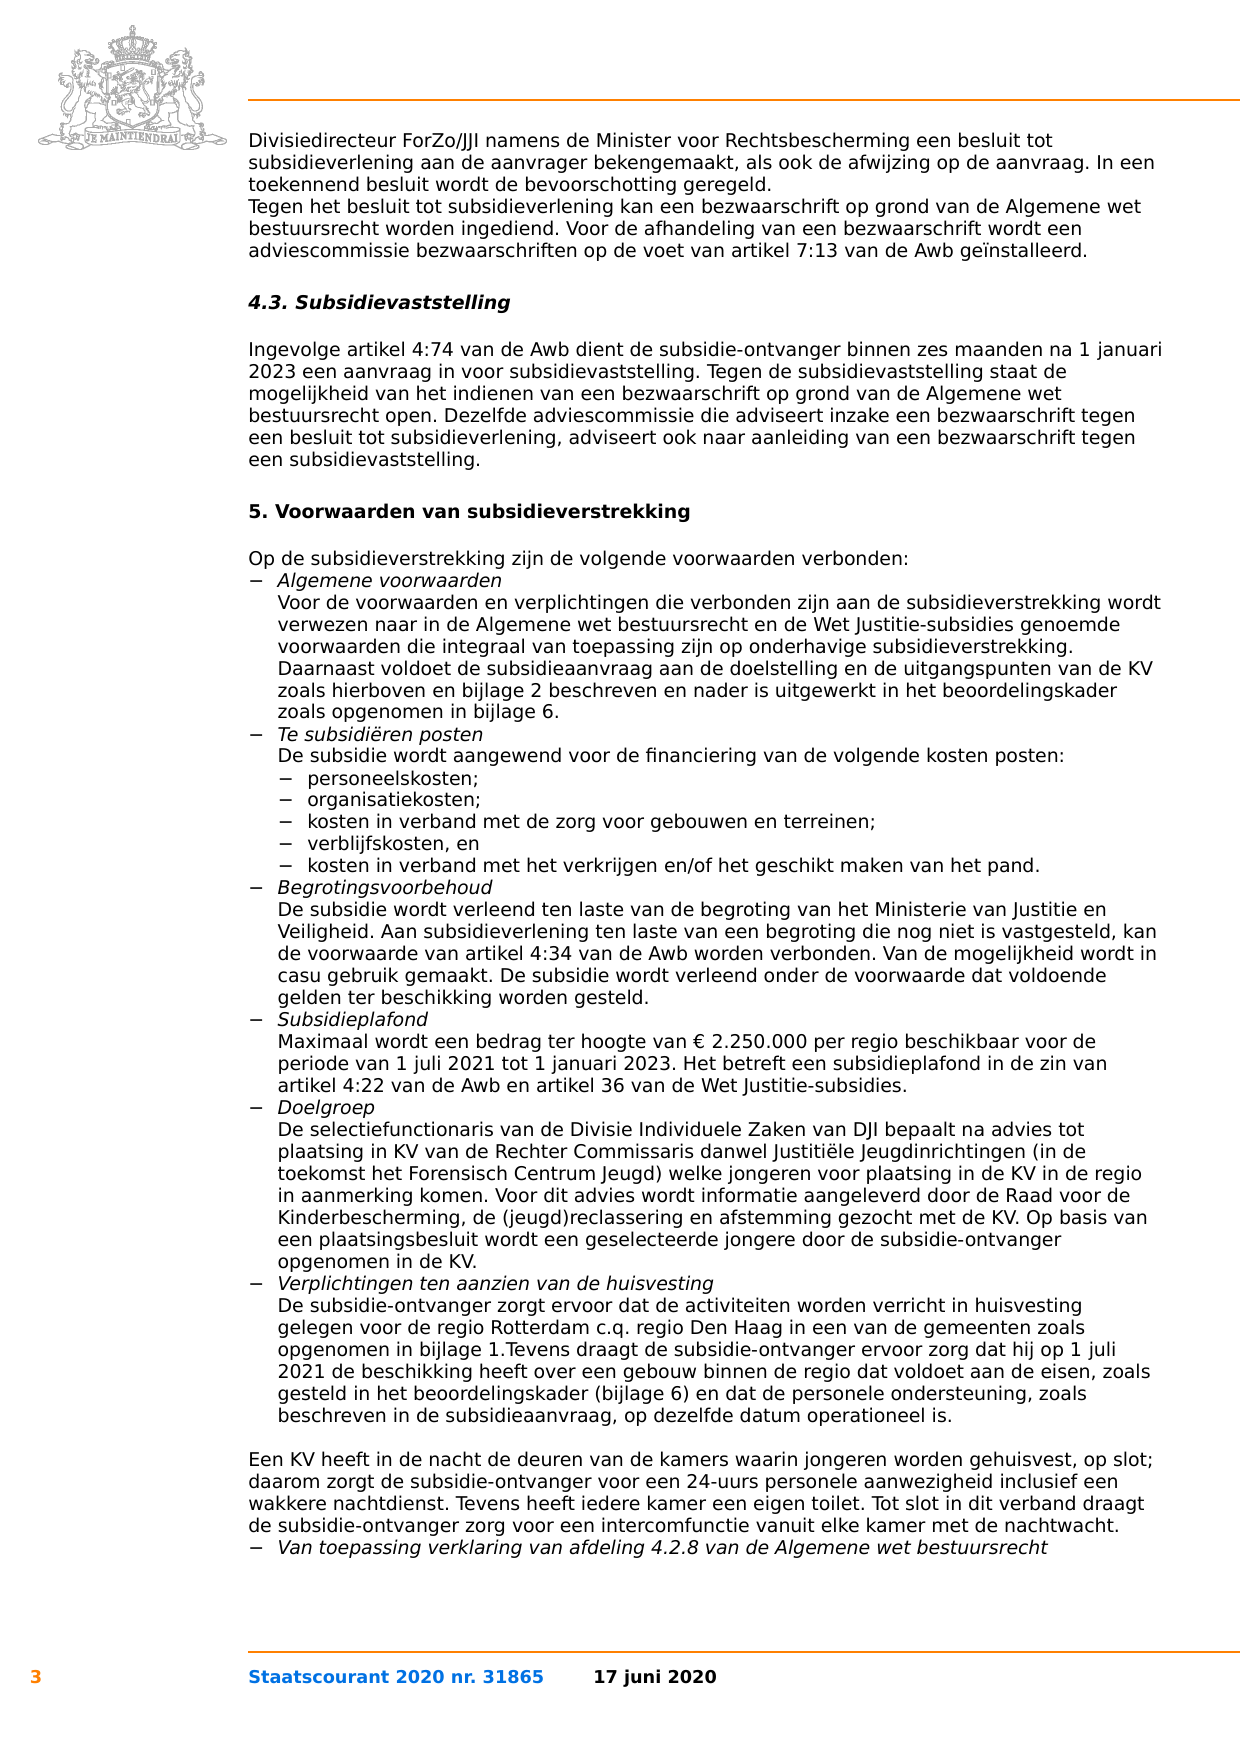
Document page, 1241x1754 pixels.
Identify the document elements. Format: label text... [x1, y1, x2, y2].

text − personeelskosten; [278, 767, 1163, 789]
text De subsidie wordt verleend ten laste van de begroting van het Ministerie van Justitie en Veiligheid. Aan subsidieverlening ten laste van een begroting die nog niet is vastgesteld, kan de voorwaarde van artikel 4:34 van de Awb worden verbonden. Van de mogelijkheid wordt in casu gebruik gemaakt. De subsidie wordt verleend onder de voorwaarde dat voldoende gelden ter beschikking worden gesteld. [277, 899, 1163, 1009]
text Tegen het besluit tot subsidieverlening kan een bezwaarschrift op grond van de Algemene wet bestuursrecht worden ingediend. Voor de afhandeling van een bezwaarschrift wordt een adviescommissie bezwaarschriften op de voet van artikel 7:13 van de Awb geïnstalleerd. [248, 196, 1163, 262]
text − Subsidieplafond [248, 1009, 1163, 1031]
text − Begrotingsvoorbehoud [248, 877, 1163, 899]
text − Algemene voorwaarden [248, 569, 1163, 592]
text − Verplichtingen ten aanzien van de huisvesting [248, 1273, 1163, 1295]
text Divisiedirecteur ForZo/JJI namens de Minister voor Rechtsbescherming een besluit tot subsidieverlening aan de aanvrager bekengemaakt, als ook de afwijzing op de aanvraag. In een toekennend besluit wordt de bevoorschotting geregeld. [248, 130, 1163, 196]
text − organisatiekosten; [278, 789, 1163, 811]
subtitle 4.3. Subsidievaststelling [248, 292, 1163, 314]
text De subsidie-ontvanger zorgt ervoor dat de activiteiten worden verricht in huisvesting gelegen voor de regio Rotterdam c.q. regio Den Haag in een van de gemeenten zoals opgenomen in bijlage 1.Tevens draagt de subsidie-ontvanger ervoor zorg dat hij op 1 juli 2021 de beschikking heeft over een gebouw binnen de regio dat voldoet aan de eisen, zoals gesteld in het beoordelingskader (bijlage 6) en dat de personele ondersteuning, zoals beschreven in de subsidieaanvraag, op dezelfde datum operationeel is. [277, 1295, 1163, 1427]
text − Te subsidiëren posten [248, 723, 1163, 745]
subtitle 5. Voorwaarden van subsidieverstrekking [248, 501, 1163, 523]
text Maximaal wordt een bedrag ter hoogte van € 2.250.000 per regio beschikbaar voor de periode van 1 juli 2021 tot 1 januari 2023. Het betreft een subsidieplafond in de zin van artikel 4:22 van de Awb en artikel 36 van de Wet Justitie-subsidies. [277, 1031, 1163, 1097]
text De selectiefunctionaris van de Divisie Individuele Zaken van DJI bepaalt na advies tot plaatsing in KV van de Rechter Commissaris danwel Justitiële Jeugdinrichtingen (in de toekomst het Forensisch Centrum Jeugd) welke jongeren voor plaatsing in de KV in de regio in aanmerking komen. Voor dit advies wordt informatie aangeleverd door de Raad voor de Kinderbescherming, de (jeugd)reclassering en afstemming gezocht met de KV. Op basis van een plaatsingsbesluit wordt een geselecteerde jongere door de subsidie-ontvanger opgenomen in de KV. [277, 1119, 1163, 1273]
text Op de subsidieverstrekking zijn de volgende voorwaarden verbonden: [248, 548, 1163, 569]
text Ingevolge artikel 4:74 van de Awb dient de subsidie-ontvanger binnen zes maanden na 1 januari 2023 een aanvraag in voor subsidievaststelling. Tegen de subsidievaststelling staat de mogelijkheid van het indienen van een bezwaarschrift op grond van de Algemene wet bestuursrecht open. Dezelfde adviescommissie die adviseert inzake een bezwaarschrift tegen een besluit tot subsidieverlening, adviseert ook naar aanleiding van een bezwaarschrift tegen een subsidievaststelling. [248, 339, 1163, 471]
text − Doelgroep [248, 1097, 1163, 1119]
text De subsidie wordt aangewend voor de financiering van de volgende kosten posten: [277, 745, 1163, 767]
text − kosten in verband met het verkrijgen en/of het geschikt maken van het pand. [278, 855, 1163, 877]
text Voor de voorwaarden en verplichtingen die verbonden zijn aan de subsidieverstrekking wordt verwezen naar in de Algemene wet bestuursrecht en de Wet Justitie-subsidies genoemde voorwaarden die integraal van toepassing zijn op onderhavige subsidieverstrekking. Daarnaast voldoet de subsidieaanvraag aan de doelstelling en de uitgangspunten van de KV zoals hierboven en bijlage 2 beschreven en nader is uitgewerkt in het beoordelingskader zoals opgenomen in bijlage 6. [277, 592, 1163, 723]
text − Van toepassing verklaring van afdeling 4.2.8 van de Algemene wet bestuursrecht [248, 1537, 1163, 1558]
text Een KV heeft in de nacht de deuren van de kamers waarin jongeren worden gehuisvest, op slot; daarom zorgt de subsidie-ontvanger voor een 24-uurs personele aanwezigheid inclusief een wakkere nachtdienst. Tevens heeft iedere kamer een eigen toilet. Tot slot in dit verband draagt de subsidie-ontvanger zorg voor een intercomfunctie vanuit elke kamer met de nachtwacht. [248, 1449, 1163, 1537]
text − kosten in verband met de zorg voor gebouwen en terreinen; [278, 811, 1163, 833]
picture [38, 25, 227, 150]
text − verblijfskosten, en [278, 833, 1163, 855]
